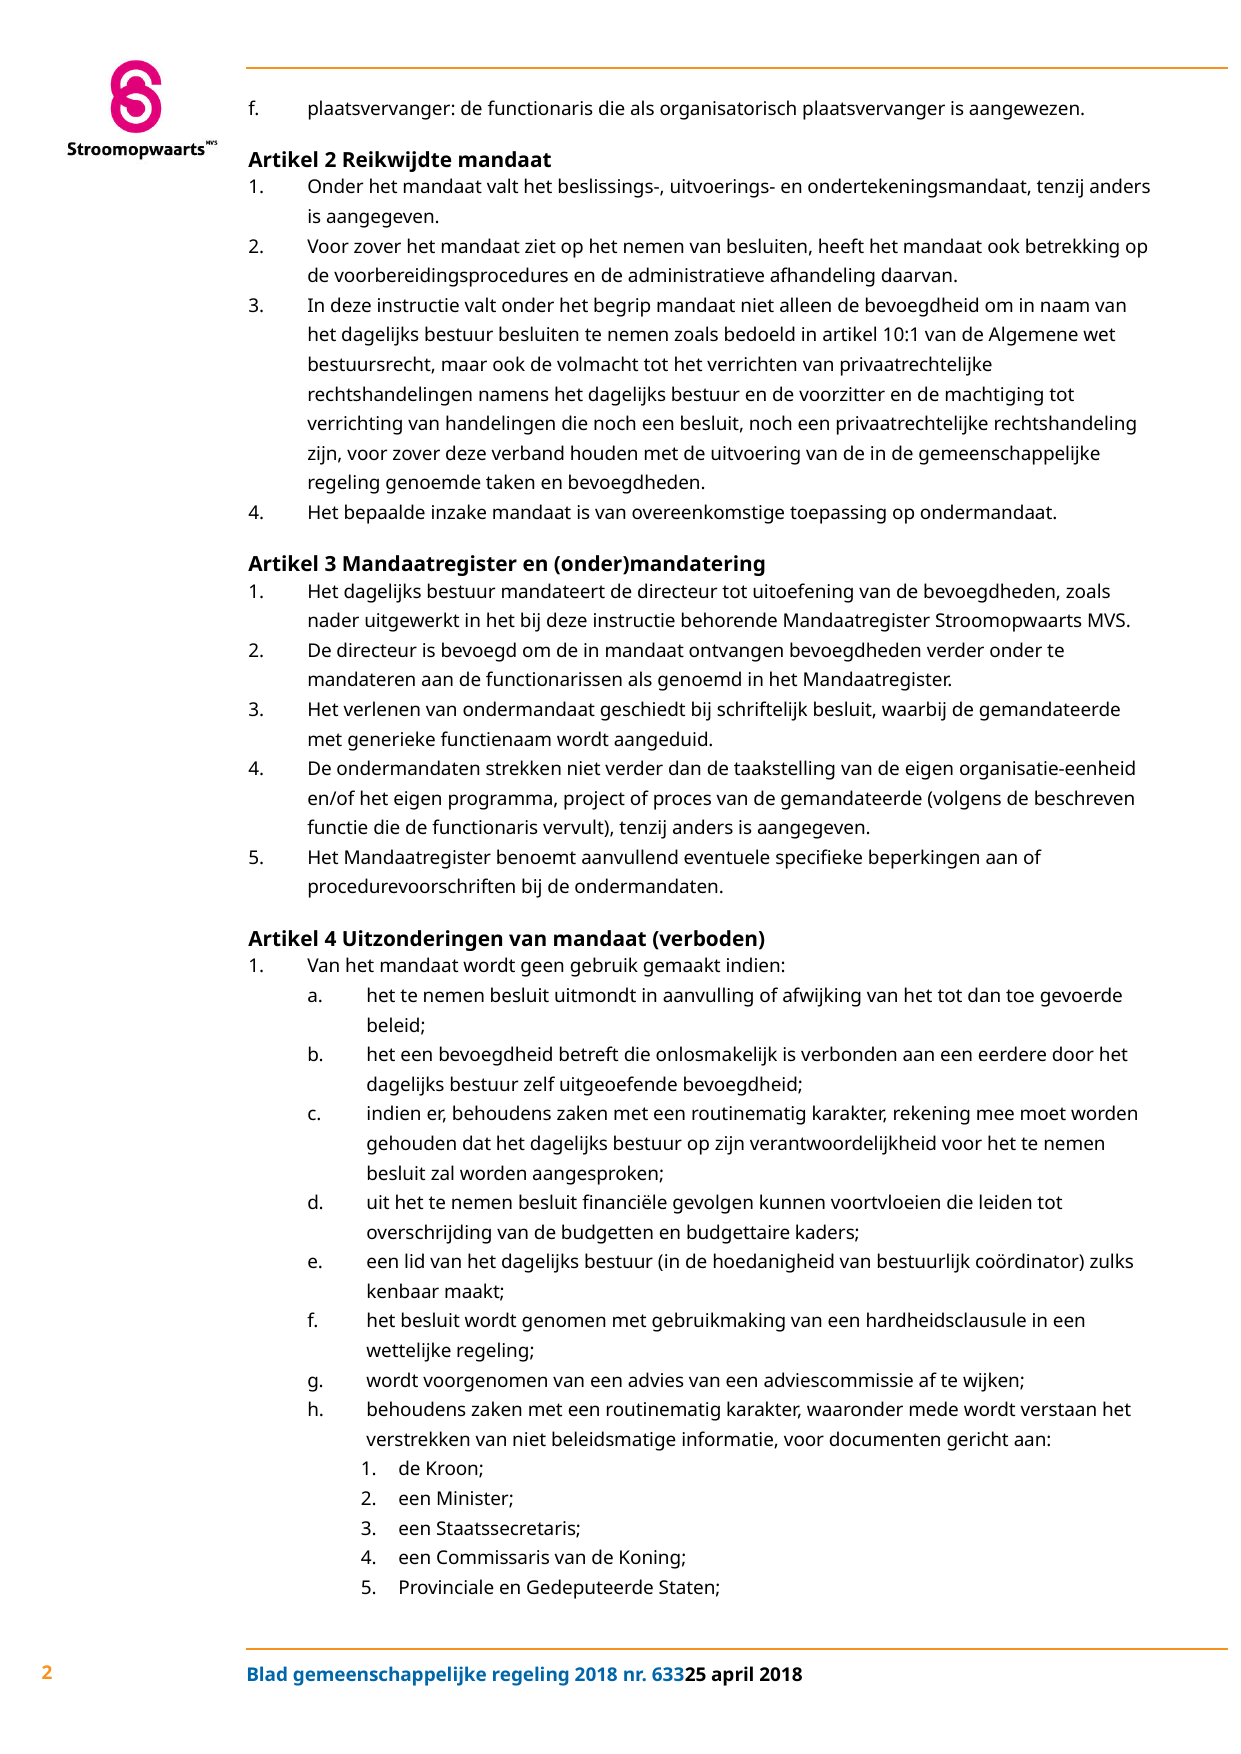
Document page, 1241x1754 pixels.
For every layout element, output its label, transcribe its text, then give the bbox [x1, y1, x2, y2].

list Het dagelijks bestuur mandateert de directeur tot uitoefening van de bevoegdheden, zoals nader uitgewerkt in het bij deze instructie behorende Mandaatregister Stroomopwaarts MVS. [248, 578, 1152, 633]
list wordt voorgenomen van een advies van een adviescommissie af te wijken; [307, 1367, 1152, 1392]
list Onder het mandaat valt het beslissings-, uitvoerings- en ondertekeningsmandaat, tenzij anders is aangegeven. [248, 174, 1152, 229]
list uit het te nemen besluit financiële gevolgen kunnen voortvloeien die leiden tot overschrijding van de budgetten en budgettaire kaders; [307, 1189, 1152, 1244]
list een Minister; [361, 1485, 1152, 1511]
list een Commissaris van de Koning; [361, 1544, 1152, 1570]
list De ondermandaten strekken niet verder dan de taakstelling van de eigen organisatie-eenheid en/of het eigen programma, project of proces van de gemandateerde (volgens de beschreven functie die de functionaris vervult), tenzij anders is aangegeven. [248, 755, 1152, 840]
list plaatsvervanger: de functionaris die als organisatorisch plaatsvervanger is aangewezen. [248, 95, 1152, 121]
list een Staatssecretaris; [361, 1515, 1152, 1540]
text Artikel 3 Mandaatregister en (onder)mandatering [248, 549, 1152, 578]
list Van het mandaat wordt geen gebruik gemaakt indien: [248, 953, 1152, 978]
list indien er, behoudens zaken met een routinematig karakter, rekening mee moet worden gehouden dat het dagelijks bestuur op zijn verantwoordelijkheid voor het te nemen besluit zal worden aangesproken; [307, 1101, 1152, 1185]
text Artikel 2 Reikwijdte mandaat [248, 145, 1152, 174]
list Het verlenen van ondermandaat geschiedt bij schriftelijk besluit, waarbij de gemandateerde met generieke functienaam wordt aangeduid. [248, 696, 1152, 752]
list Het Mandaatregister benoemt aanvullend eventuele specifieke beperkingen aan of procedurevoorschriften bij de ondermandaten. [248, 844, 1152, 899]
list Het bepaalde inzake mandaat is van overeenkomstige toepassing op ondermandaat. [248, 499, 1152, 525]
list het een bevoegdheid betreft die onlosmakelijk is verbonden aan een eerdere door het dagelijks bestuur zelf uitgeoefende bevoegdheid; [307, 1041, 1152, 1097]
list een lid van het dagelijks bestuur (in de hoedanigheid van bestuurlijk coördinator) zulks kenbaar maakt; [307, 1248, 1152, 1304]
picture [41, 47, 231, 172]
text Artikel 4 Uitzonderingen van mandaat (verboden) [248, 924, 1152, 953]
list De directeur is bevoegd om de in mandaat ontvangen bevoegdheden verder onder te mandateren aan de functionarissen als genoemd in het Mandaatregister. [248, 637, 1152, 692]
list het te nemen besluit uitmondt in aanvulling of afwijking van het tot dan toe gevoerde beleid; [307, 982, 1152, 1037]
list In deze instructie valt onder het begrip mandaat niet alleen de bevoegdheid om in naam van het dagelijks bestuur besluiten te nemen zoals bedoeld in artikel 10:1 van de Algemene wet bestuursrecht, maar ook de volmacht tot het verrichten van privaatrechtelijke rechtshandelingen namens het dagelijks bestuur en de voorzitter en de machtiging tot verrichting van handelingen die noch een besluit, noch een privaatrechtelijke rechtshandeling zijn, voor zover deze verband houden met de uitvoering van de in de gemeenschappelijke regeling genoemde taken en bevoegdheden. [248, 292, 1152, 495]
list behoudens zaken met een routinematig karakter, waaronder mede wordt verstaan het verstrekken van niet beleidsmatige informatie, voor documenten gericht aan: [307, 1396, 1152, 1452]
list Provinciale en Gedeputeerde Staten; [361, 1574, 1152, 1599]
list het besluit wordt genomen met gebruikmaking van een hardheidsclausule in een wettelijke regeling; [307, 1308, 1152, 1363]
list Voor zover het mandaat ziet op het nemen van besluiten, heeft het mandaat ook betrekking op de voorbereidingsprocedures en de administratieve afhandeling daarvan. [248, 233, 1152, 288]
list de Kroon; [361, 1456, 1152, 1481]
